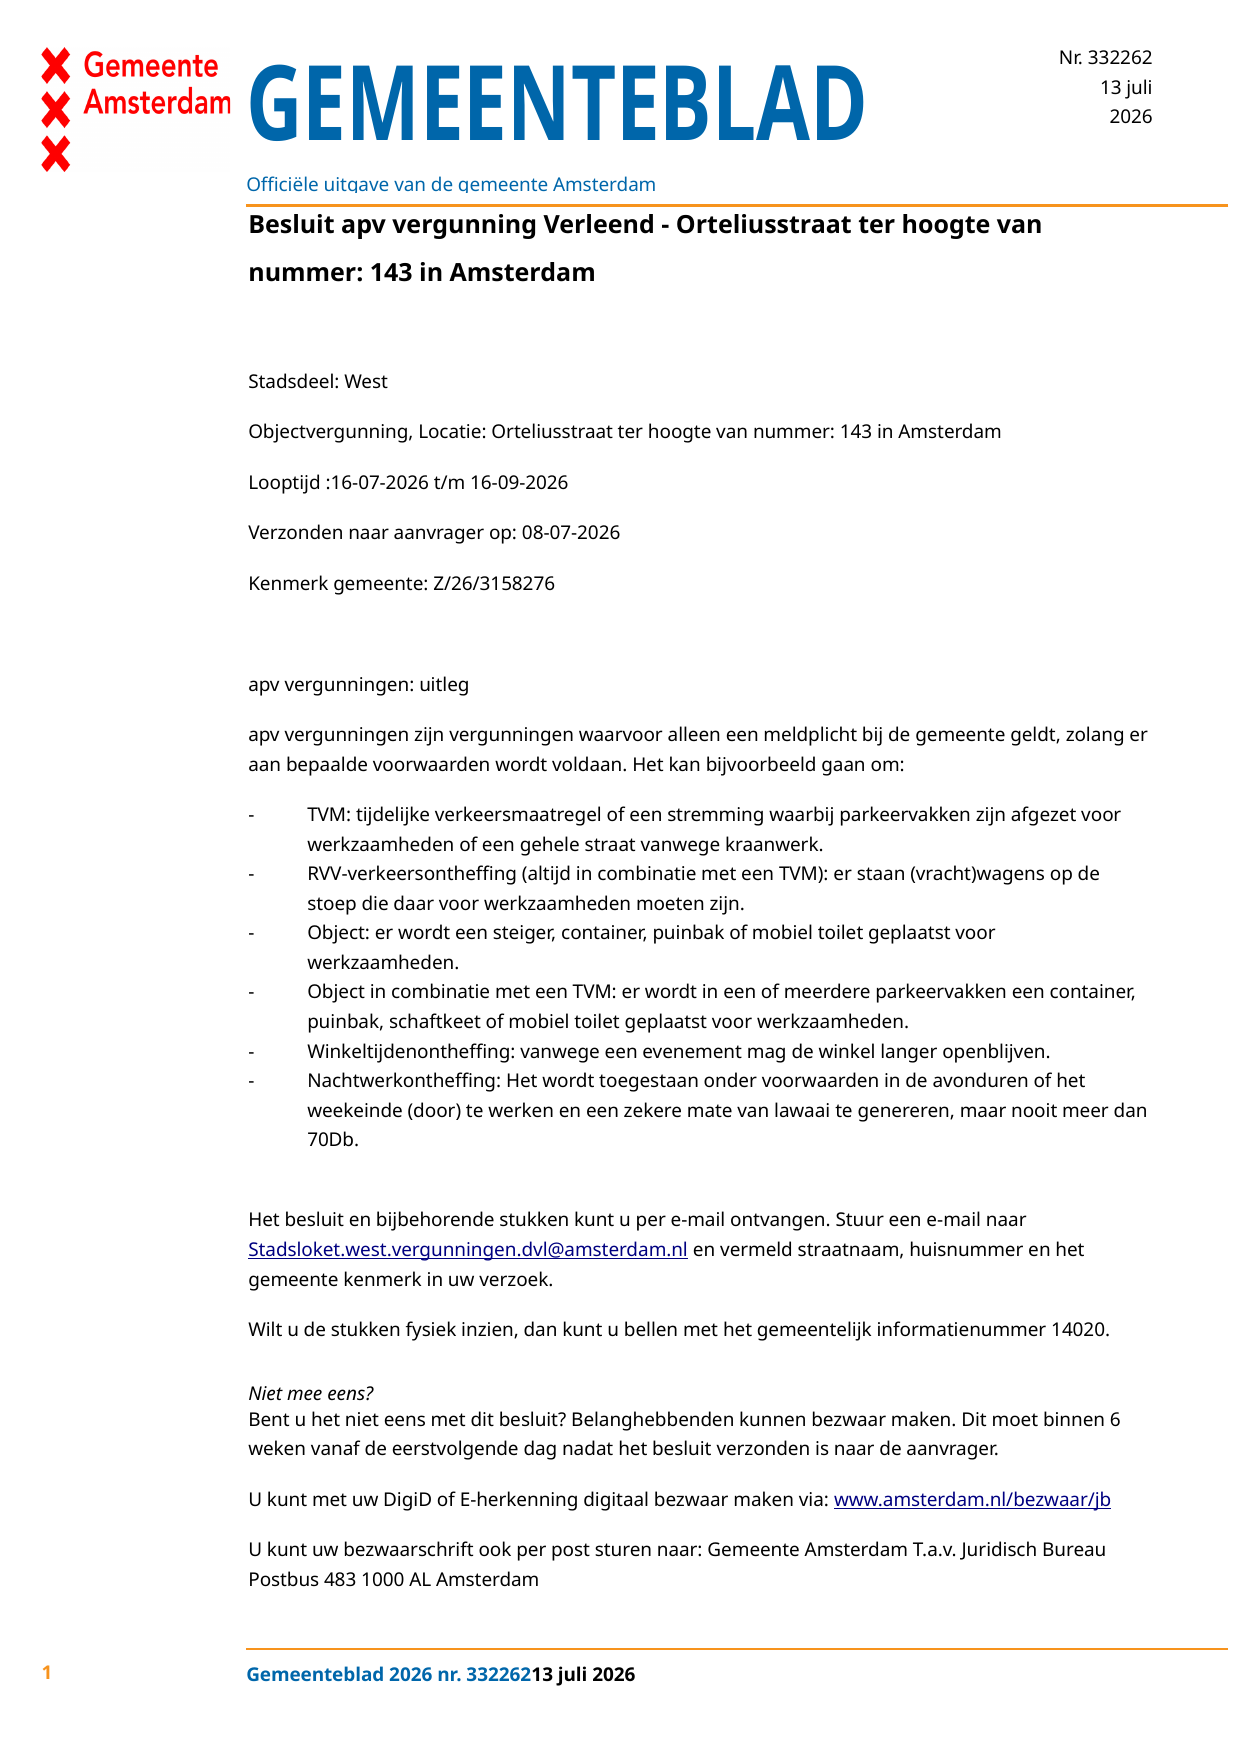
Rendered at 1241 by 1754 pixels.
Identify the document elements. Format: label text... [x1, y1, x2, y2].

text U kunt met uw DigiD of E-herkenning digitaal bezwaar maken via: www.amsterdam.nl/bezwaar/jb [248, 1486, 1152, 1512]
text Verzonden naar aanvrager op: 08-07-2026 [248, 519, 1152, 545]
text apv vergunningen zijn vergunningen waarvoor alleen een meldplicht bij de gemeente geldt, zolang er aan bepaalde voorwaarden wordt voldaan. Het kan bijvoorbeeld gaan om: [248, 721, 1152, 777]
text Het besluit en bijbehorende stukken kunt u per e-mail ontvangen. Stuur een e-mail naar Stadsloket.west.vergunningen.dvl@amsterdam.nl en vermeld straatnaam, huisnummer en het gemeente kenmerk in uw verzoek. [248, 1207, 1152, 1292]
text U kunt uw bezwaarschrift ook per post sturen naar: Gemeente Amsterdam T.a.v. Juridisch Bureau Postbus 483 1000 AL Amsterdam [248, 1536, 1152, 1592]
text Besluit apv vergunning Verleend - Orteliusstraat ter hoogte van nummer: 143 in Amsterdam [248, 207, 1152, 288]
list Object: er wordt een steiger, container, puinbak of mobiel toilet geplaatst voor werkzaamheden. [248, 919, 1152, 975]
text Bent u het niet eens met dit besluit? Belanghebbenden kunnen bezwaar maken. Dit moet binnen 6 weken vanaf de eerstvolgende dag nadat het besluit verzonden is naar de aanvrager. [248, 1406, 1152, 1461]
list Nachtwerkontheffing: Het wordt toegestaan onder voorwaarden in de avonduren of het weekeinde (door) te werken en een zekere mate van lawaai te genereren, maar nooit meer dan 70Db. [248, 1067, 1152, 1152]
picture [41, 47, 231, 172]
text Looptijd :16-07-2026 t/m 16-09-2026 [248, 469, 1152, 495]
text Niet mee eens? [248, 1380, 1152, 1406]
text Wilt u de stukken fysiek inzien, dan kunt u bellen met het gemeentelijk informatienummer 14020. [248, 1316, 1152, 1342]
text Kenmerk gemeente: Z/26/3158276 [248, 570, 1152, 596]
list TVM: tijdelijke verkeersmaatregel of een stremming waarbij parkeervakken zijn afgezet voor werkzaamheden of een gehele straat vanwege kraanwerk. [248, 801, 1152, 857]
text Objectvergunning, Locatie: Orteliusstraat ter hoogte van nummer: 143 in Amsterdam [248, 419, 1152, 444]
list Winkeltijdenontheffing: vanwege een evenement mag de winkel langer openblijven. [248, 1038, 1152, 1064]
text Stadsdeel: West [248, 368, 1152, 394]
list RVV-verkeersontheffing (altijd in combinatie met een TVM): er staan (vracht)wagens op de stoep die daar voor werkzaamheden moeten zijn. [248, 860, 1152, 916]
text apv vergunningen: uitleg [248, 671, 1152, 697]
list Object in combinatie met een TVM: er wordt in een of meerdere parkeervakken een container, puinbak, schaftkeet of mobiel toilet geplaatst voor werkzaamheden. [248, 979, 1152, 1034]
